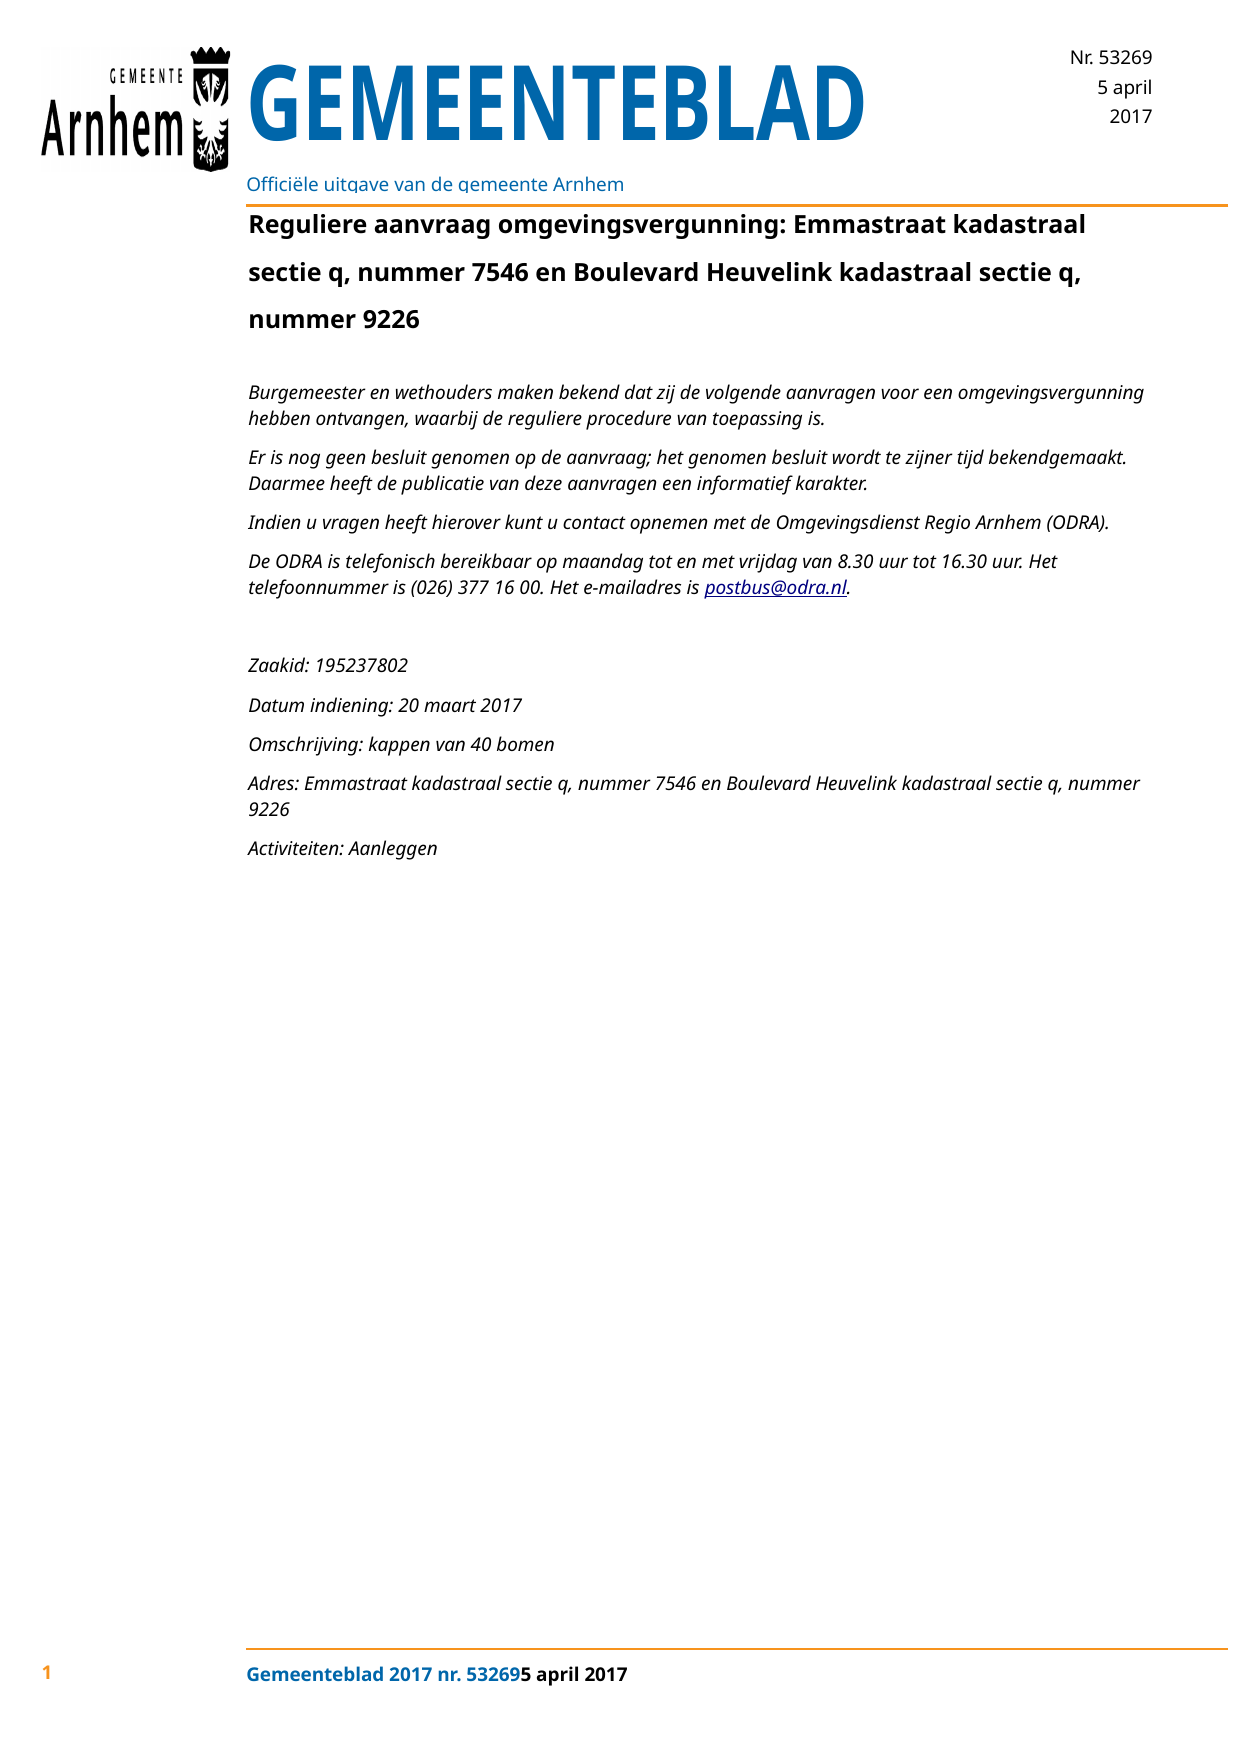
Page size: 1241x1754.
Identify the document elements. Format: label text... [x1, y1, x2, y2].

text Er is nog geen besluit genomen op de aanvraag; het genomen besluit wordt te zijner tijd bekendgemaakt. Daarmee heeft de publicatie van deze aanvragen een informatief karakter. [248, 444, 1152, 496]
text De ODRA is telefonisch bereikbaar op maandag tot en met vrijdag van 8.30 uur tot 16.30 uur. Het telefoonnummer is (026) 377 16 00. Het e-mailadres is postbus@odra.nl. [248, 548, 1152, 600]
text Reguliere aanvraag omgevingsvergunning: Emmastraat kadastraal sectie q, nummer 7546 en Boulevard Heuvelink kadastraal sectie q, nummer 9226 [248, 207, 1152, 336]
text Zaakid: 195237802 [248, 653, 1152, 678]
picture [41, 47, 231, 172]
text Activiteiten: Aanleggen [248, 835, 1152, 861]
text Datum indiening: 20 maart 2017 [248, 692, 1152, 718]
text Indien u vragen heeft hierover kunt u contact opnemen met de Omgevingsdienst Regio Arnhem (ODRA). [248, 509, 1152, 535]
text Omschrijving: kappen van 40 bomen [248, 731, 1152, 757]
text Burgemeester en wethouders maken bekend dat zij de volgende aanvragen voor een omgevingsvergunning hebben ontvangen, waarbij de reguliere procedure van toepassing is. [248, 379, 1152, 431]
text Adres: Emmastraat kadastraal sectie q, nummer 7546 en Boulevard Heuvelink kadastraal sectie q, nummer 9226 [248, 770, 1152, 822]
